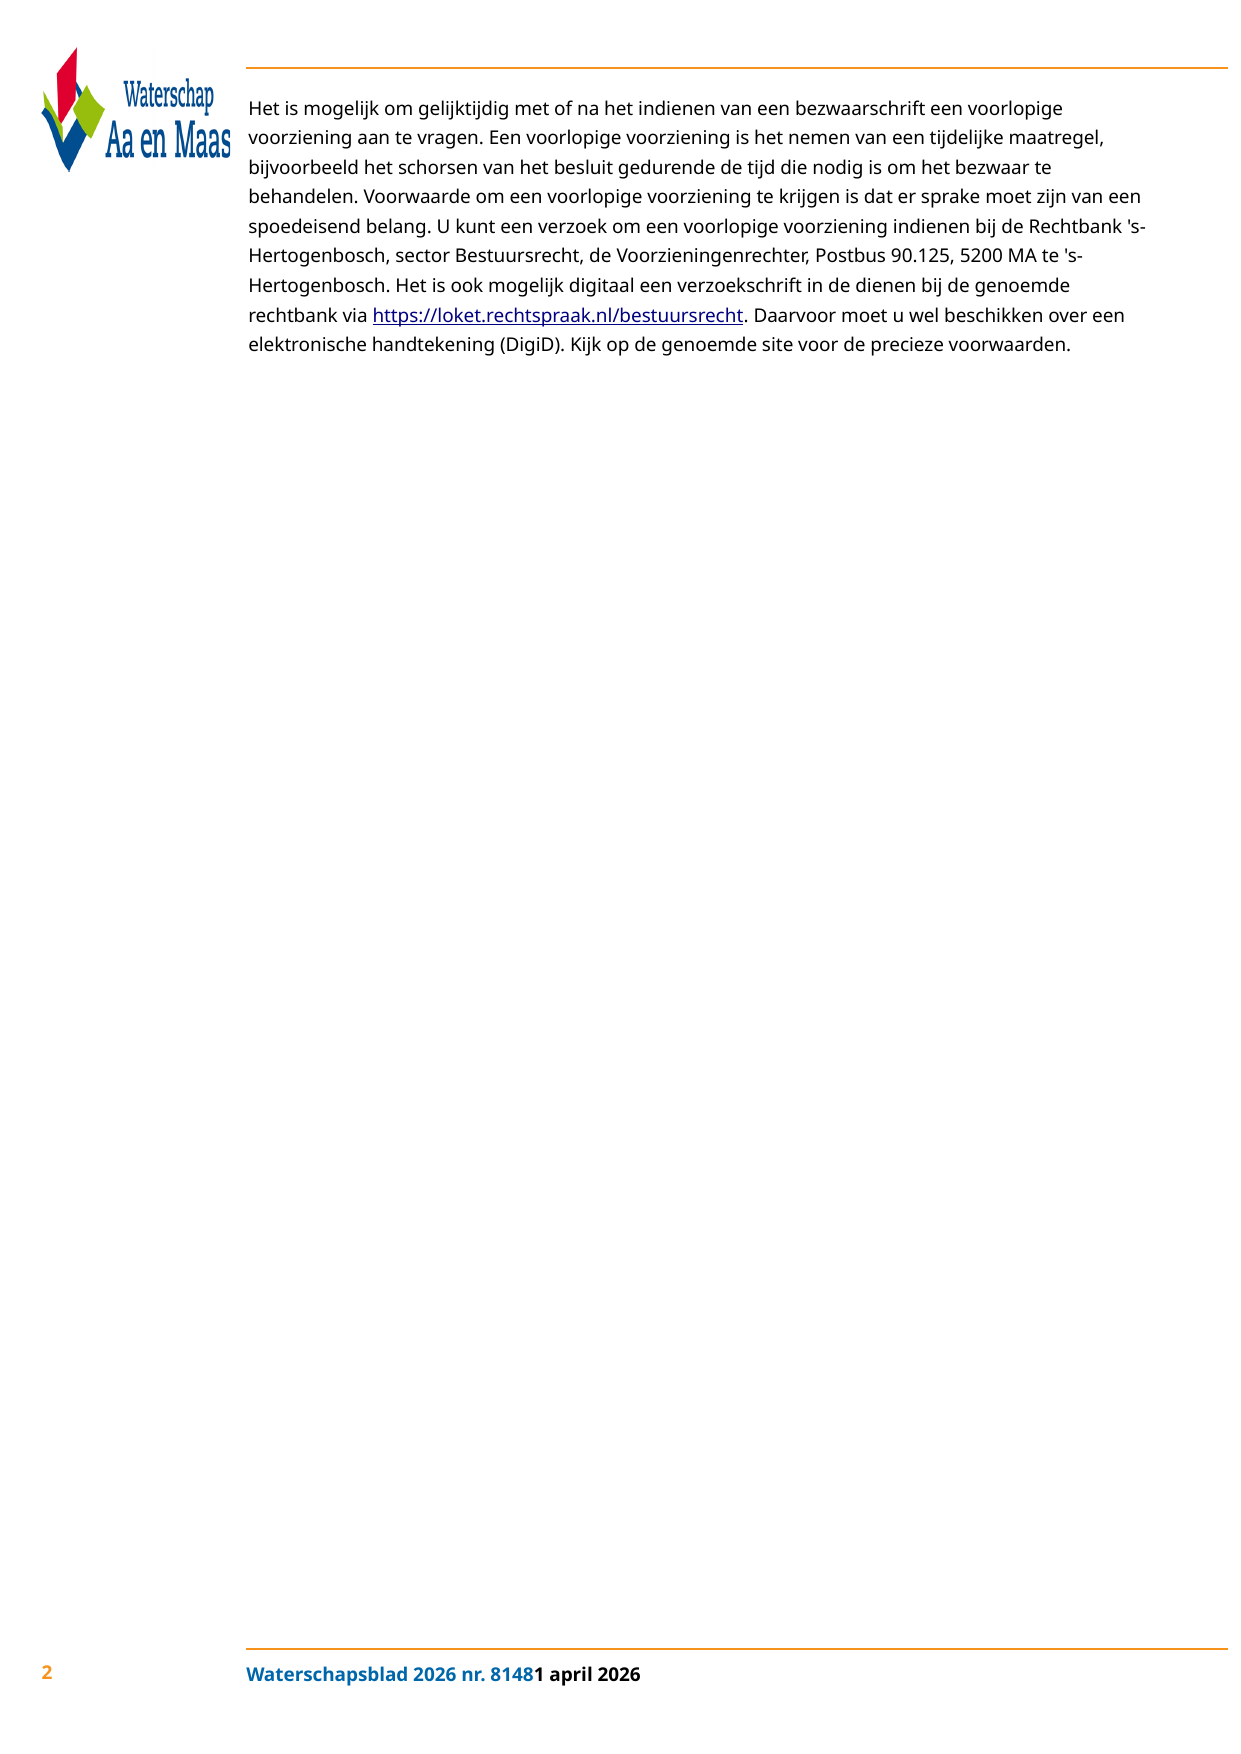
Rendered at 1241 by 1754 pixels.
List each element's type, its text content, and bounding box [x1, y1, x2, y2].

text Het is mogelijk om gelijktijdig met of na het indienen van een bezwaarschrift een voorlopige voorziening aan te vragen. Een voorlopige voorziening is het nemen van een tijdelijke maatregel, bijvoorbeeld het schorsen van het besluit gedurende de tijd die nodig is om het bezwaar te behandelen. Voorwaarde om een voorlopige voorziening te krijgen is dat er sprake moet zijn van een spoedeisend belang. U kunt een verzoek om een voorlopige voorziening indienen bij de Rechtbank 's-Hertogenbosch, sector Bestuursrecht, de Voorzieningenrechter, Postbus 90.125, 5200 MA te 's-Hertogenbosch. Het is ook mogelijk digitaal een verzoekschrift in de dienen bij de genoemde rechtbank via https://loket.rechtspraak.nl/bestuursrecht. Daarvoor moet u wel beschikken over een elektronische handtekening (DigiD). Kijk op de genoemde site voor de precieze voorwaarden. [248, 95, 1152, 357]
picture [41, 47, 231, 172]
